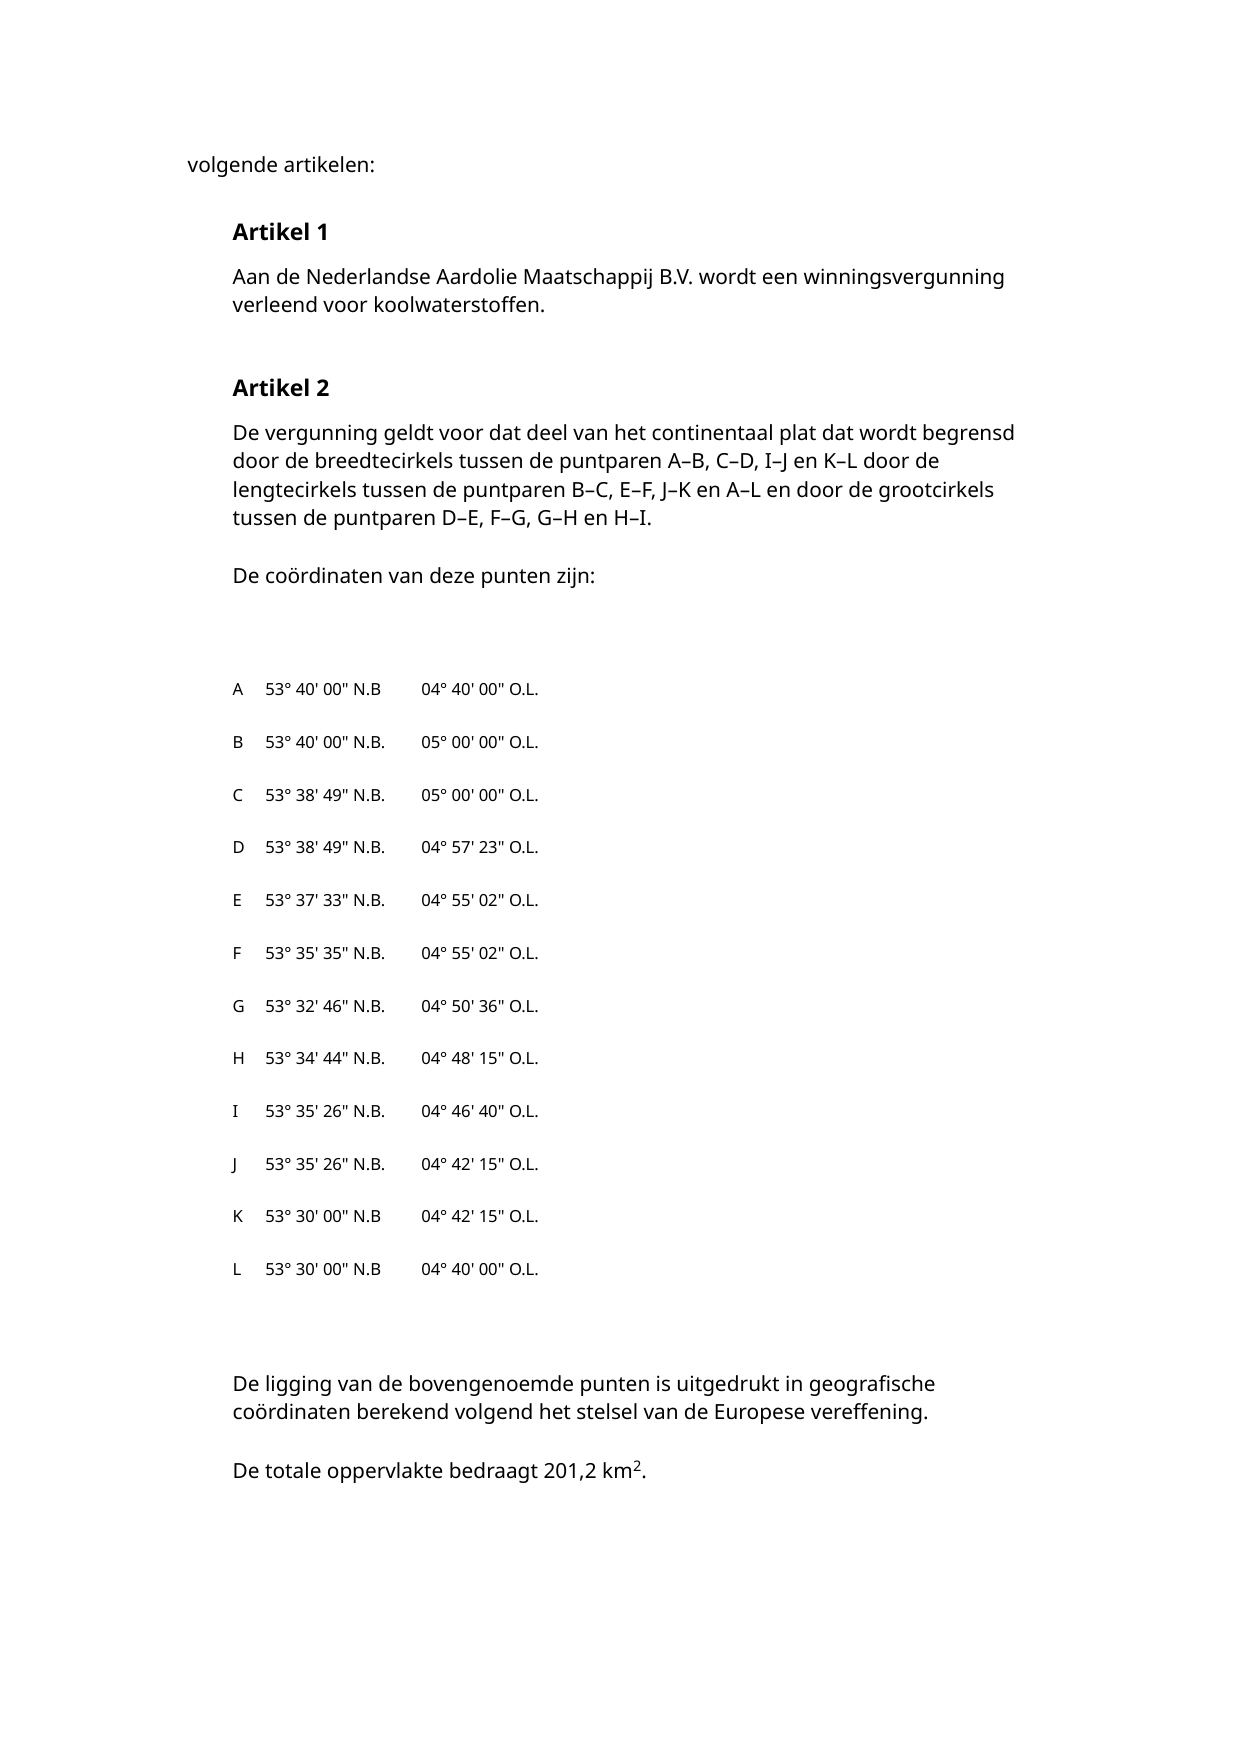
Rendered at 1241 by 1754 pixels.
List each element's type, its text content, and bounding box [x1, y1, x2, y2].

table_header 04° 40' 00" O.L. [421, 678, 1053, 731]
table_cell 53° 30' 00" N.B [265, 1258, 421, 1310]
table_cell I [233, 1100, 265, 1152]
table_cell K [233, 1205, 265, 1258]
text volgende artikelen: [187, 150, 1053, 178]
table_cell 53° 40' 00" N.B. [265, 731, 421, 783]
table_cell 53° 35' 35" N.B. [265, 941, 421, 994]
table_cell 53° 37' 33" N.B. [265, 889, 421, 941]
table_cell 04° 42' 15" O.L. [421, 1152, 1053, 1205]
table_cell 04° 46' 40" O.L. [421, 1100, 1053, 1152]
table_header A [233, 678, 265, 731]
subtitle Artikel 1 [232, 216, 1053, 247]
subtitle Artikel 2 [232, 372, 1053, 403]
table_cell E [233, 889, 265, 941]
table_cell 04° 40' 00" O.L. [421, 1258, 1053, 1310]
text De coördinaten van deze punten zijn: [232, 562, 1053, 590]
table_cell 53° 34' 44" N.B. [265, 1047, 421, 1099]
table_cell 53° 38' 49" N.B. [265, 836, 421, 889]
table_cell 53° 35' 26" N.B. [265, 1100, 421, 1152]
text De ligging van de bovengenoemde punten is uitgedrukt in geografische coördinaten berekend volgend het stelsel van de Europese vereffening. [232, 1369, 1053, 1426]
table_cell 53° 30' 00" N.B [265, 1205, 421, 1258]
table_cell G [233, 994, 265, 1047]
table_cell F [233, 941, 265, 994]
table_cell 05° 00' 00" O.L. [421, 731, 1053, 783]
table_cell 53° 38' 49" N.B. [265, 783, 421, 836]
table_cell C [233, 783, 265, 836]
table_cell J [233, 1152, 265, 1205]
table_cell B [233, 731, 265, 783]
table_cell H [233, 1047, 265, 1099]
table_header 53° 40' 00" N.B [265, 678, 421, 731]
table_cell 04° 57' 23" O.L. [421, 836, 1053, 889]
table_cell 53° 32' 46" N.B. [265, 994, 421, 1047]
table_cell L [233, 1258, 265, 1310]
table_cell 04° 42' 15" O.L. [421, 1205, 1053, 1258]
table_cell 04° 55' 02" O.L. [421, 941, 1053, 994]
table_cell 53° 35' 26" N.B. [265, 1152, 421, 1205]
table_cell 05° 00' 00" O.L. [421, 783, 1053, 836]
table_cell 04° 55' 02" O.L. [421, 889, 1053, 941]
table_cell 04° 50' 36" O.L. [421, 994, 1053, 1047]
text De vergunning geldt voor dat deel van het continentaal plat dat wordt begrensd door de breedtecirkels tussen de puntparen A–B, C–D, I–J en K–L door de lengtecirkels tussen de puntparen B–C, E–F, J–K en A–L en door de grootcirkels tussen de puntparen D–E, F–G, G–H en H–I. [232, 418, 1053, 532]
table_cell 04° 48' 15" O.L. [421, 1047, 1053, 1099]
text Aan de Nederlandse Aardolie Maatschappij B.V. wordt een winningsvergunning verleend voor koolwaterstoffen. [232, 262, 1053, 319]
table_cell D [233, 836, 265, 889]
text De totale oppervlakte bedraagt 201,2 km2. [232, 1456, 1053, 1484]
